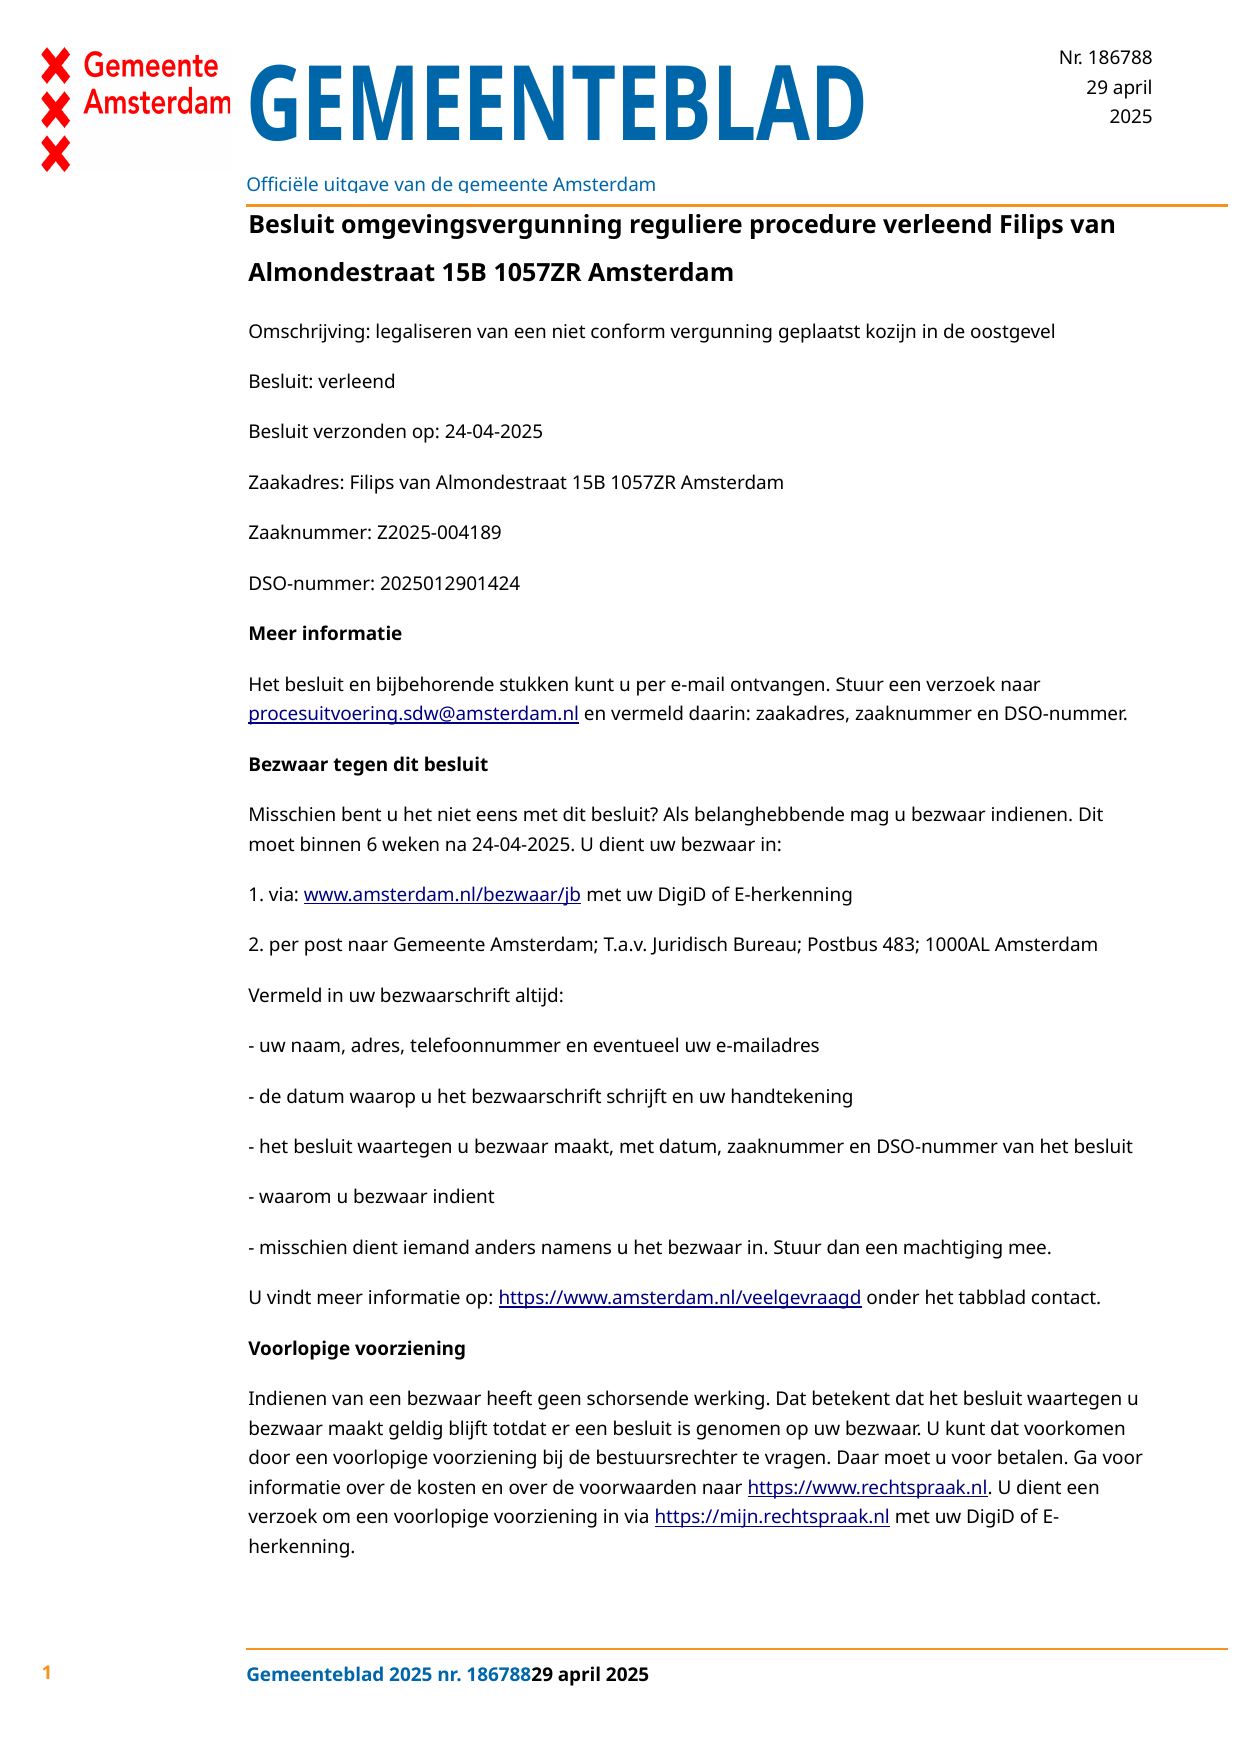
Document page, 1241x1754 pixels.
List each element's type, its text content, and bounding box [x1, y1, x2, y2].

text Het besluit en bijbehorende stukken kunt u per e-mail ontvangen. Stuur een verzoek naar procesuitvoering.sdw@amsterdam.nl en vermeld daarin: zaakadres, zaaknummer en DSO-nummer. [248, 671, 1152, 726]
text 1. via: www.amsterdam.nl/bezwaar/jb met uw DigiD of E-herkenning [248, 881, 1152, 907]
text - misschien dient iemand anders namens u het bezwaar in. Stuur dan een machtiging mee. [248, 1234, 1152, 1260]
text Besluit verzonden op: 24-04-2025 [248, 419, 1152, 444]
text 2. per post naar Gemeente Amsterdam; T.a.v. Juridisch Bureau; Postbus 483; 1000AL Amsterdam [248, 932, 1152, 957]
text Indienen van een bezwaar heeft geen schorsende werking. Dat betekent dat het besluit waartegen u bezwaar maakt geldig blijft totdat er een besluit is genomen op uw bezwaar. U kunt dat voorkomen door een voorlopige voorziening bij de bestuursrechter te vragen. Daar moet u voor betalen. Ga voor informatie over de kosten en over de voorwaarden naar https://www.rechtspraak.nl. U dient een verzoek om een voorlopige voorziening in via https://mijn.rechtspraak.nl met uw DigiD of E-herkenning. [248, 1385, 1152, 1559]
text DSO-nummer: 2025012901424 [248, 570, 1152, 596]
text U vindt meer informatie op: https://www.amsterdam.nl/veelgevraagd onder het tabblad contact. [248, 1284, 1152, 1310]
text Zaakadres: Filips van Almondestraat 15B 1057ZR Amsterdam [248, 469, 1152, 495]
text Omschrijving: legaliseren van een niet conform vergunning geplaatst kozijn in de oostgevel [248, 318, 1152, 344]
text - waarom u bezwaar indient [248, 1184, 1152, 1209]
text Meer informatie [248, 620, 1152, 646]
text - het besluit waartegen u bezwaar maakt, met datum, zaaknummer en DSO-nummer van het besluit [248, 1133, 1152, 1159]
text Misschien bent u het niet eens met dit besluit? Als belanghebbende mag u bezwaar indienen. Dit moet binnen 6 weken na 24-04-2025. U dient uw bezwaar in: [248, 801, 1152, 857]
text Zaaknummer: Z2025-004189 [248, 519, 1152, 545]
picture [41, 47, 231, 172]
text Voorlopige voorziening [248, 1335, 1152, 1361]
text - de datum waarop u het bezwaarschrift schrijft en uw handtekening [248, 1083, 1152, 1109]
text Bezwaar tegen dit besluit [248, 751, 1152, 777]
text Besluit omgevingsvergunning reguliere procedure verleend Filips van Almondestraat 15B 1057ZR Amsterdam [248, 207, 1152, 288]
text - uw naam, adres, telefoonnummer en eventueel uw e-mailadres [248, 1032, 1152, 1058]
text Vermeld in uw bezwaarschrift altijd: [248, 982, 1152, 1008]
text Besluit: verleend [248, 368, 1152, 394]
